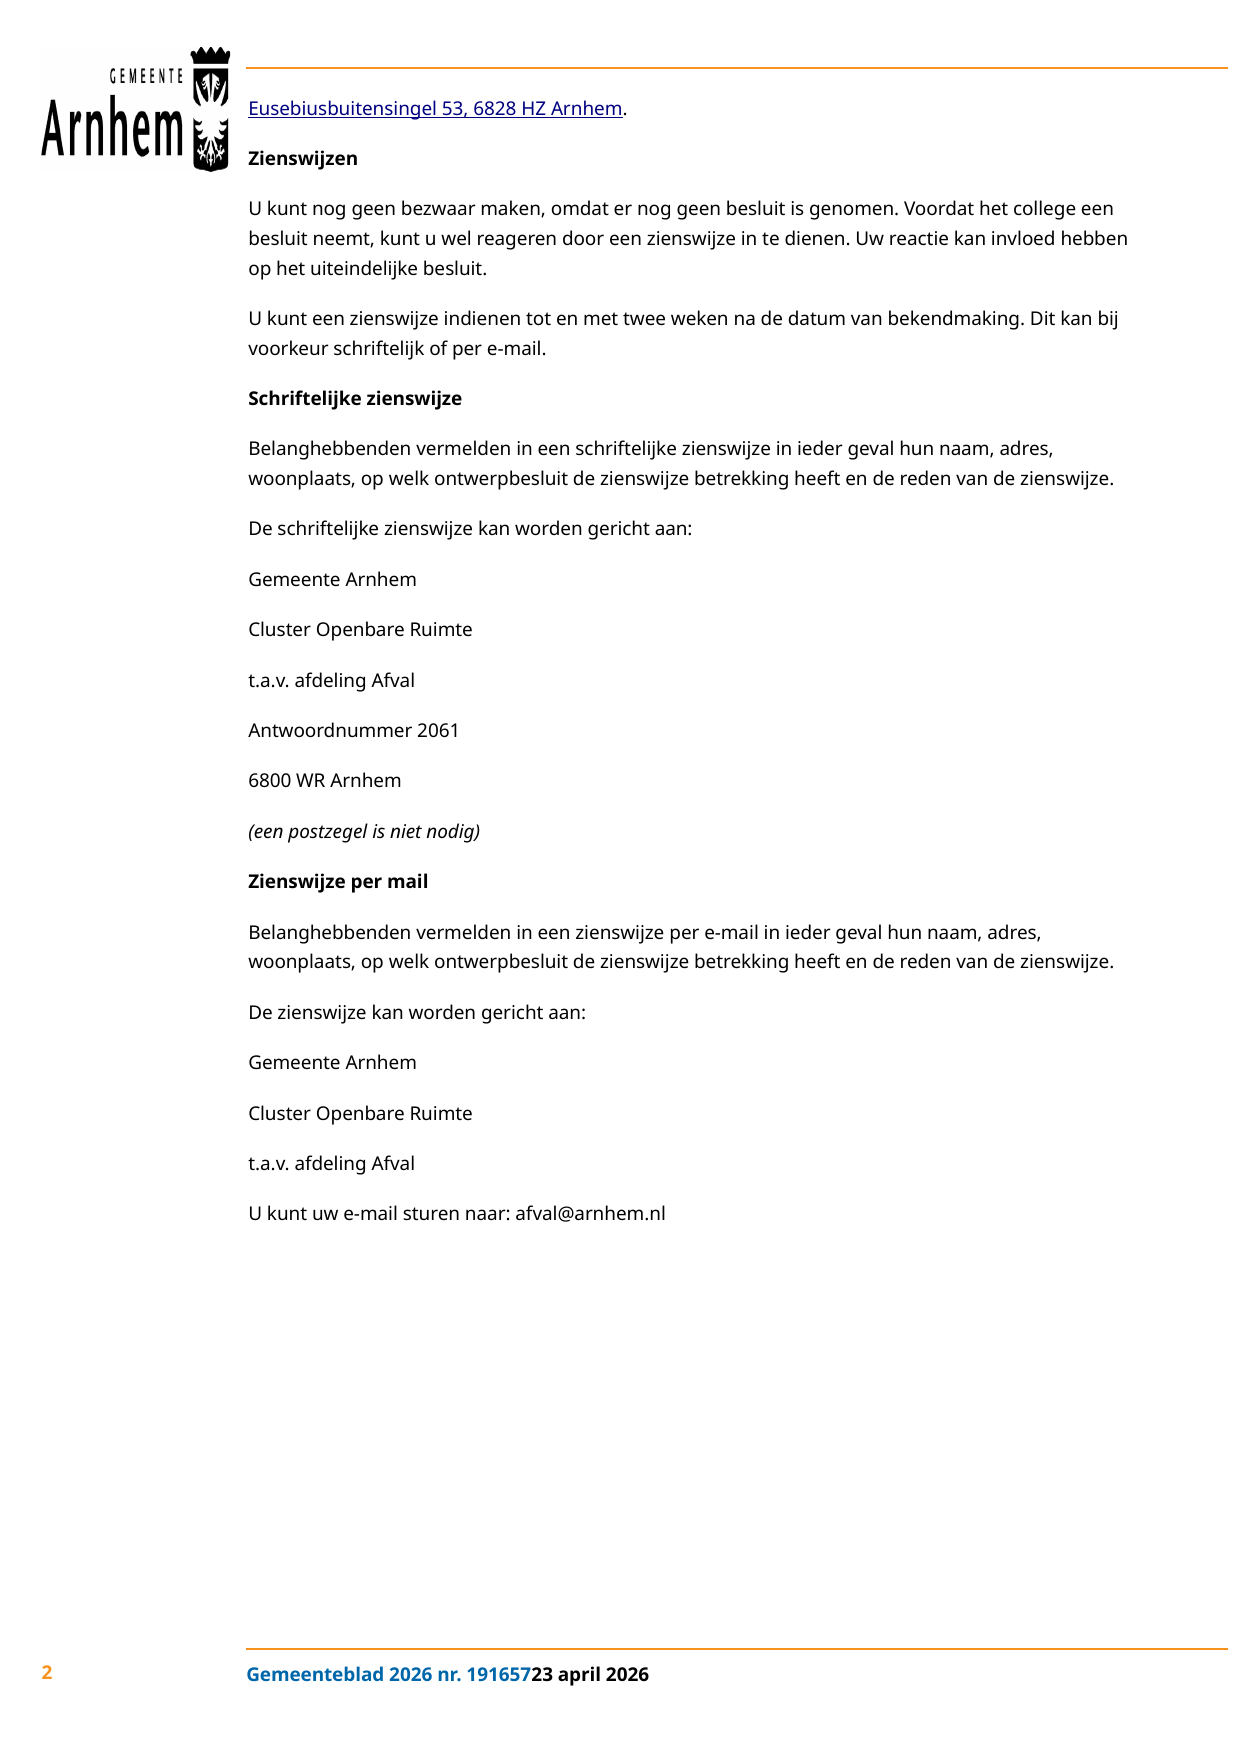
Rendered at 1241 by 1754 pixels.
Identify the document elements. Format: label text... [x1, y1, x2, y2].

text Cluster Openbare Ruimte [248, 1100, 1152, 1126]
text Gemeente Arnhem [248, 566, 1152, 592]
text U kunt nog geen bezwaar maken, omdat er nog geen besluit is genomen. Voordat het college een besluit neemt, kunt u wel reageren door een zienswijze in te dienen. Uw reactie kan invloed hebben op het uiteindelijke besluit. [248, 196, 1152, 281]
text (een postzegel is niet nodig) [248, 818, 1152, 844]
text 6800 WR Arnhem [248, 768, 1152, 793]
text Belanghebbenden vermelden in een zienswijze per e-mail in ieder geval hun naam, adres, woonplaats, op welk ontwerpbesluit de zienswijze betrekking heeft en de reden van de zienswijze. [248, 919, 1152, 974]
text Zienswijzen [248, 145, 1152, 171]
text De zienswijze kan worden gericht aan: [248, 999, 1152, 1025]
text t.a.v. afdeling Afval [248, 1150, 1152, 1176]
text Schriftelijke zienswijze [248, 385, 1152, 411]
text Antwoordnummer 2061 [248, 717, 1152, 743]
text Belanghebbenden vermelden in een schriftelijke zienswijze in ieder geval hun naam, adres, woonplaats, op welk ontwerpbesluit de zienswijze betrekking heeft en de reden van de zienswijze. [248, 436, 1152, 491]
text Gemeente Arnhem [248, 1049, 1152, 1075]
picture [41, 47, 231, 172]
text U kunt uw e-mail sturen naar: afval@arnhem.nl [248, 1201, 1152, 1226]
text t.a.v. afdeling Afval [248, 667, 1152, 693]
text U kunt een zienswijze indienen tot en met twee weken na de datum van bekendmaking. Dit kan bij voorkeur schriftelijk of per e-mail. [248, 305, 1152, 361]
text De schriftelijke zienswijze kan worden gericht aan: [248, 516, 1152, 541]
text Zienswijze per mail [248, 868, 1152, 894]
text Cluster Openbare Ruimte [248, 616, 1152, 642]
text Eusebiusbuitensingel 53, 6828 HZ Arnhem. [248, 95, 1152, 121]
